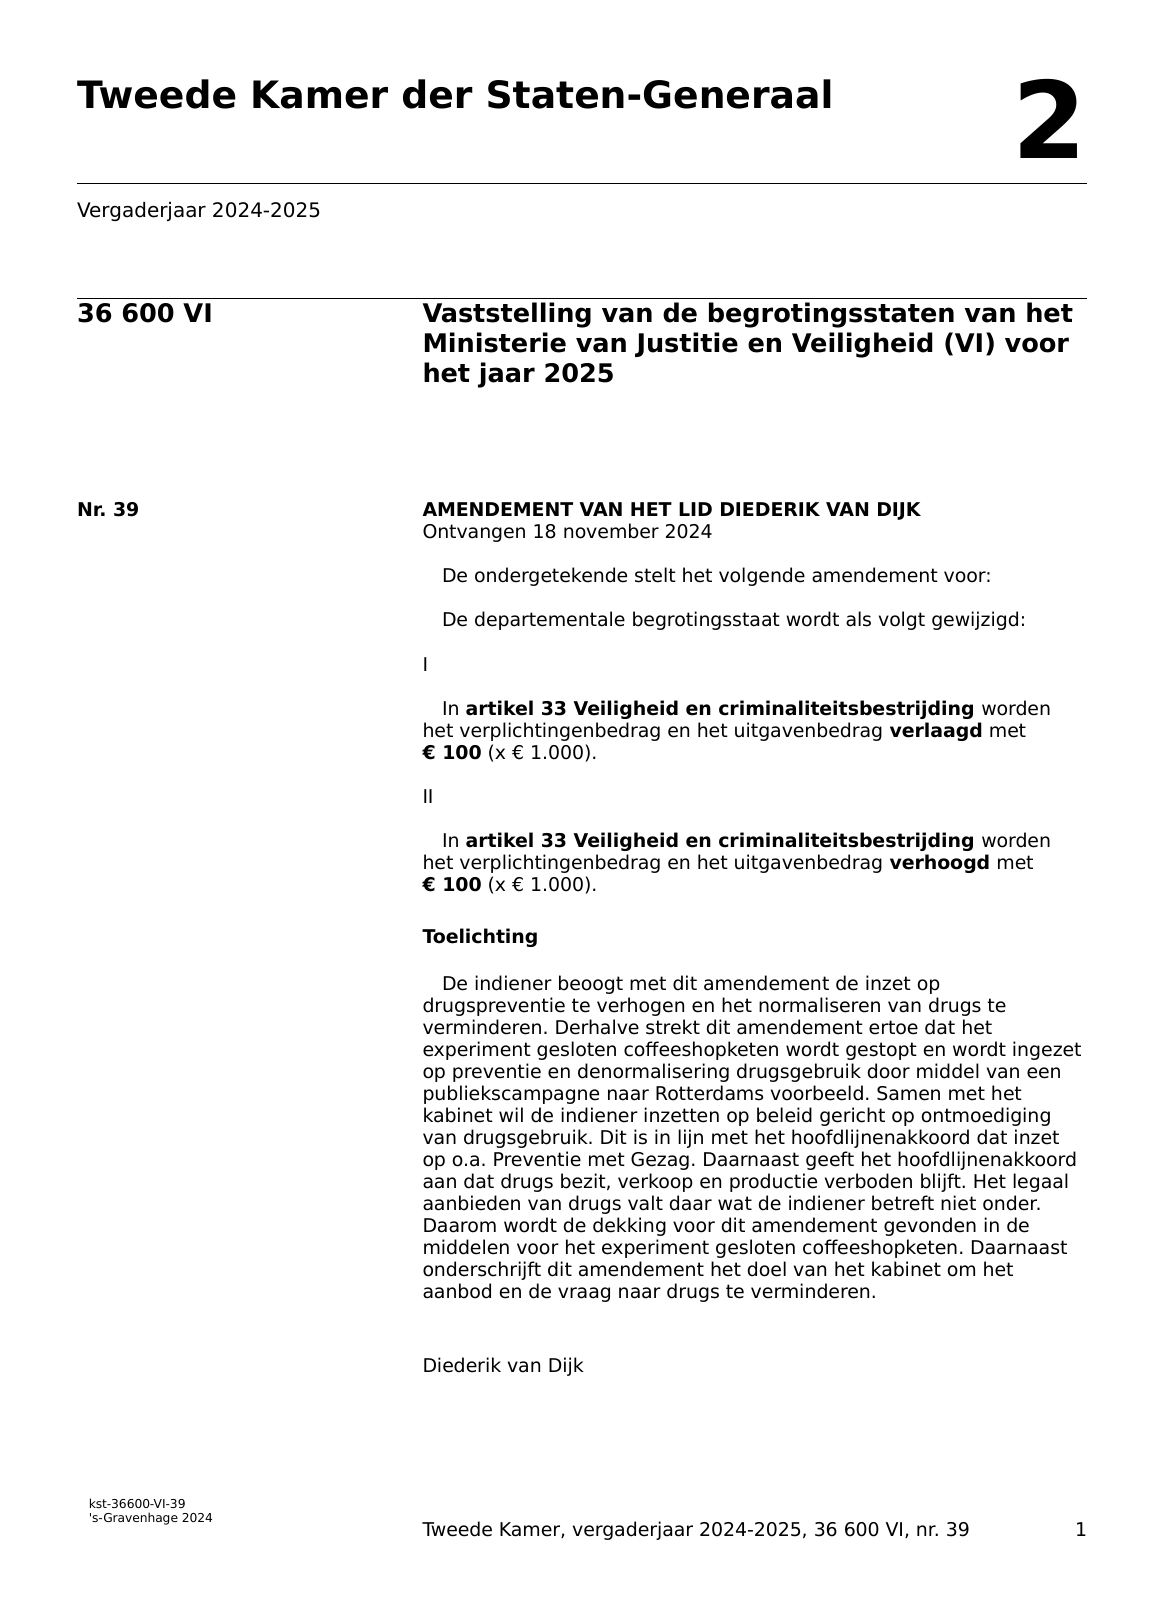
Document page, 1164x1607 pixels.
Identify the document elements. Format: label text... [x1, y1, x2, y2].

text De indiener beoogt met dit amendement de inzet op drugspreventie te verhogen en het normaliseren van drugs te verminderen. Derhalve strekt dit amendement ertoe dat het experiment gesloten coffeeshopketen wordt gestopt en wordt ingezet op preventie en denormalisering drugsgebruik door middel van een publiekscampagne naar Rotterdams voorbeeld. Samen met het kabinet wil de indiener inzetten op beleid gericht op ontmoediging van drugsgebruik. Dit is in lijn met het hoofdlijnenakkoord dat inzet op o.a. Preventie met Gezag. Daarnaast geeft het hoofdlijnenakkoord aan dat drugs bezit, verkoop en productie verboden blijft. Het legaal aanbieden van drugs valt daar wat de indiener betreft niet onder. Daarom wordt de dekking voor dit amendement gevonden in de middelen voor het experiment gesloten coffeeshopketen. Daarnaast onderschrijft dit amendement het doel van het kabinet om het aanbod en de vraag naar drugs te verminderen. [422, 973, 1087, 1303]
text Diederik van Dijk [422, 1333, 1087, 1377]
text 's-Gravenhage 2024 [88, 1511, 323, 1525]
table_cell Vergaderjaar 2024-2025 [77, 184, 1087, 298]
text Ontvangen 18 november 2024 [422, 521, 1087, 543]
subtitle Nr. 39 AMENDEMENT VAN HET LID DIEDERIK VAN DIJK [77, 499, 1087, 521]
subtitle Toelichting [422, 926, 1087, 948]
text In artikel 33 Veiligheid en criminaliteitsbestrijding worden het verplichtingenbedrag en het uitgavenbedrag verhoogd met € 100 (x € 1.000). [422, 830, 1087, 896]
text In artikel 33 Veiligheid en criminaliteitsbestrijding worden het verplichtingenbedrag en het uitgavenbedrag verlaagd met € 100 (x € 1.000). [422, 698, 1087, 764]
text I [422, 653, 1087, 676]
text II [422, 786, 1087, 808]
text De departementale begrotingsstaat wordt als volgt gewijzigd: [422, 609, 1087, 631]
text kst-36600-VI-39 [88, 1497, 323, 1511]
table_header 2 [886, 59, 1087, 183]
table_header Tweede Kamer der Staten-Generaal [77, 59, 886, 183]
subtitle 36 600 VI Vaststelling van de begrotingsstaten van het Ministerie van Justitie en Veiligheid (VI) voor het jaar 2025 [77, 299, 1087, 388]
text De ondergetekende stelt het volgende amendement voor: [422, 565, 1087, 587]
